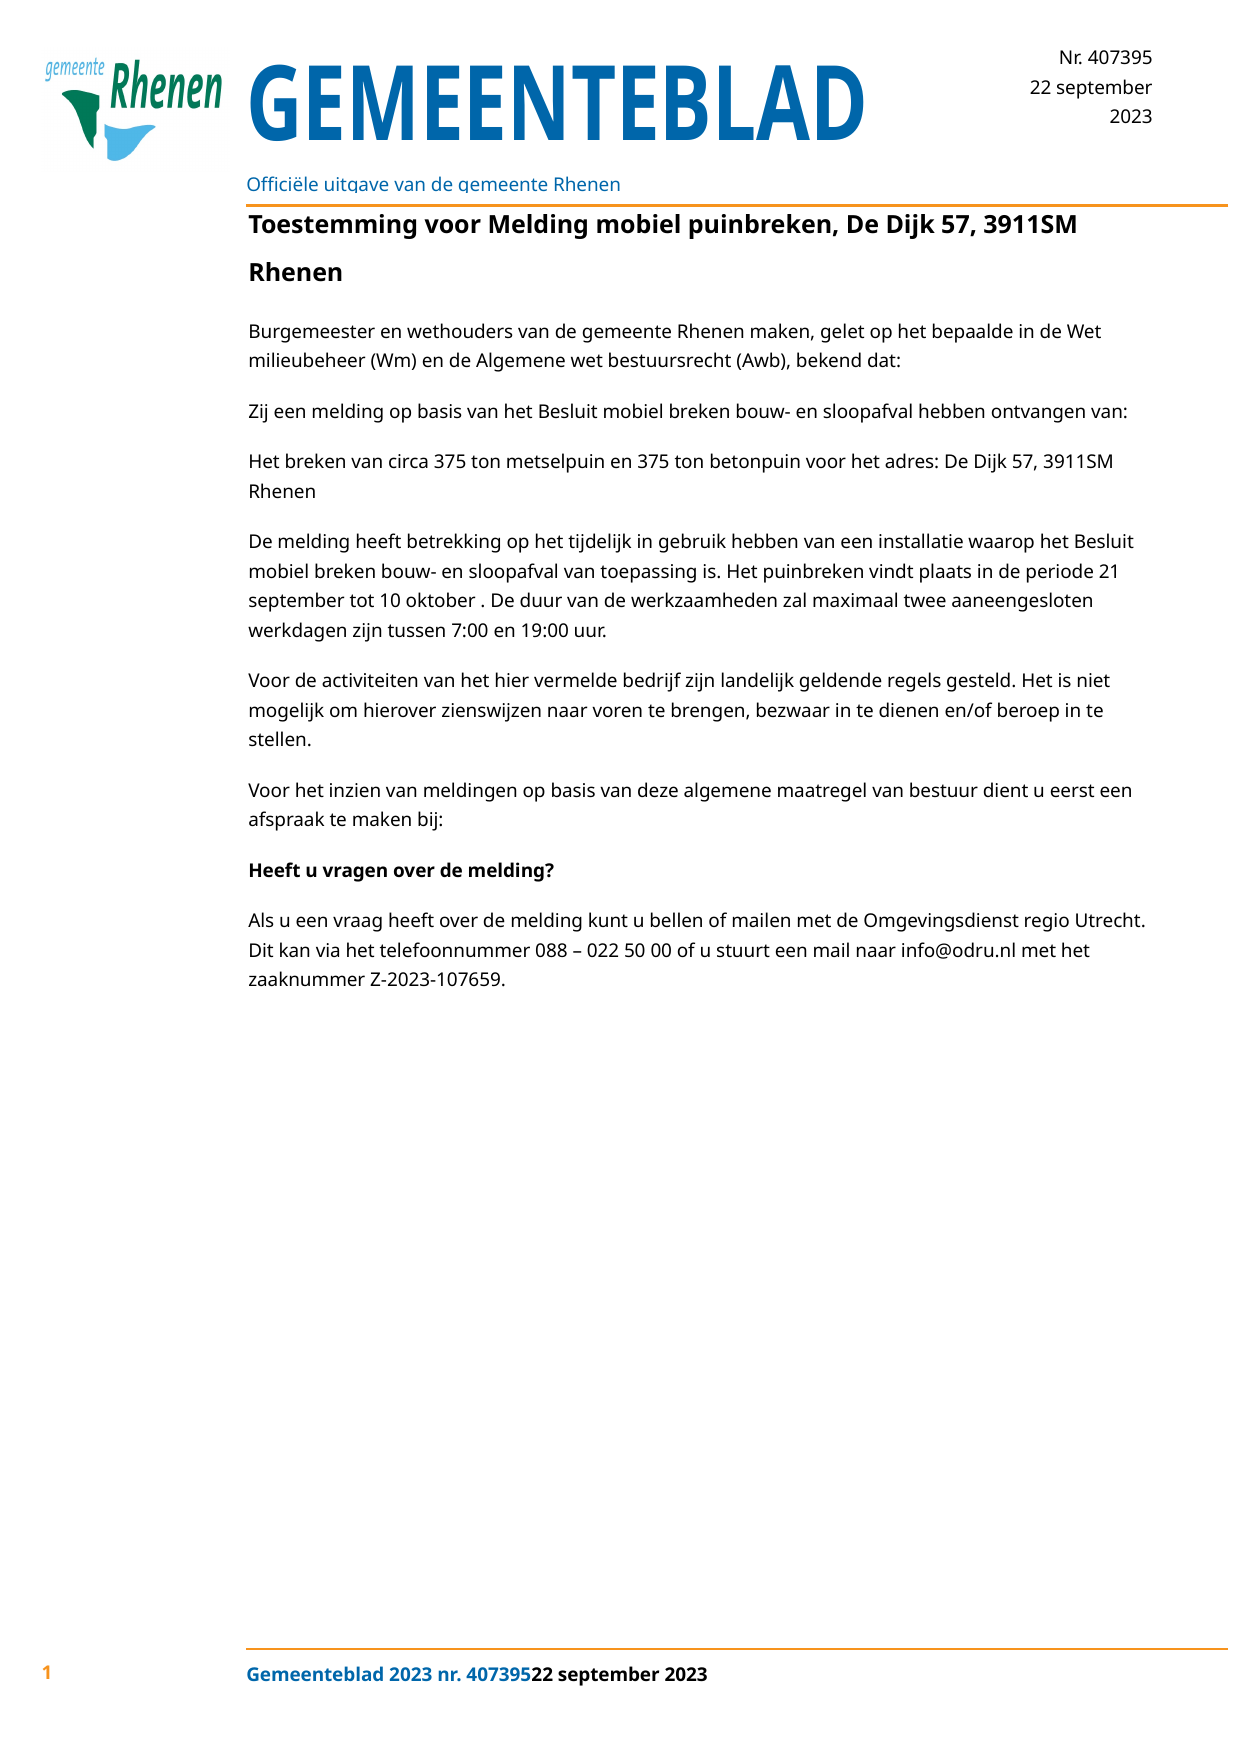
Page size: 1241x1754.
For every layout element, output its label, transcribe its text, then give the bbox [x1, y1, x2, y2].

picture [41, 47, 231, 172]
text Voor de activiteiten van het hier vermelde bedrijf zijn landelijk geldende regels gesteld. Het is niet mogelijk om hierover zienswijzen naar voren te brengen, bezwaar in te dienen en/of beroep in te stellen. [248, 667, 1152, 752]
text Heeft u vragen over de melding? [248, 857, 1152, 883]
text Burgemeester en wethouders van de gemeente Rhenen maken, gelet op het bepaalde in de Wet milieubeheer (Wm) en de Algemene wet bestuursrecht (Awb), bekend dat: [248, 318, 1152, 373]
text Toestemming voor Melding mobiel puinbreken, De Dijk 57, 3911SM Rhenen [248, 207, 1152, 288]
text Voor het inzien van meldingen op basis van deze algemene maatregel van bestuur dient u eerst een afspraak te maken bij: [248, 777, 1152, 832]
text Het breken van circa 375 ton metselpuin en 375 ton betonpuin voor het adres: De Dijk 57, 3911SM Rhenen [248, 448, 1152, 504]
text De melding heeft betrekking op het tijdelijk in gebruik hebben van een installatie waarop het Besluit mobiel breken bouw- en sloopafval van toepassing is. Het puinbreken vindt plaats in de periode 21 september tot 10 oktober . De duur van de werkzaamheden zal maximaal twee aaneengesloten werkdagen zijn tussen 7:00 en 19:00 uur. [248, 528, 1152, 643]
text Als u een vraag heeft over de melding kunt u bellen of mailen met de Omgevingsdienst regio Utrecht. Dit kan via het telefoonnummer 088 – 022 50 00 of u stuurt een mail naar info@odru.nl met het zaaknummer Z-2023-107659. [248, 907, 1152, 992]
text Zij een melding op basis van het Besluit mobiel breken bouw- en sloopafval hebben ontvangen van: [248, 398, 1152, 424]
